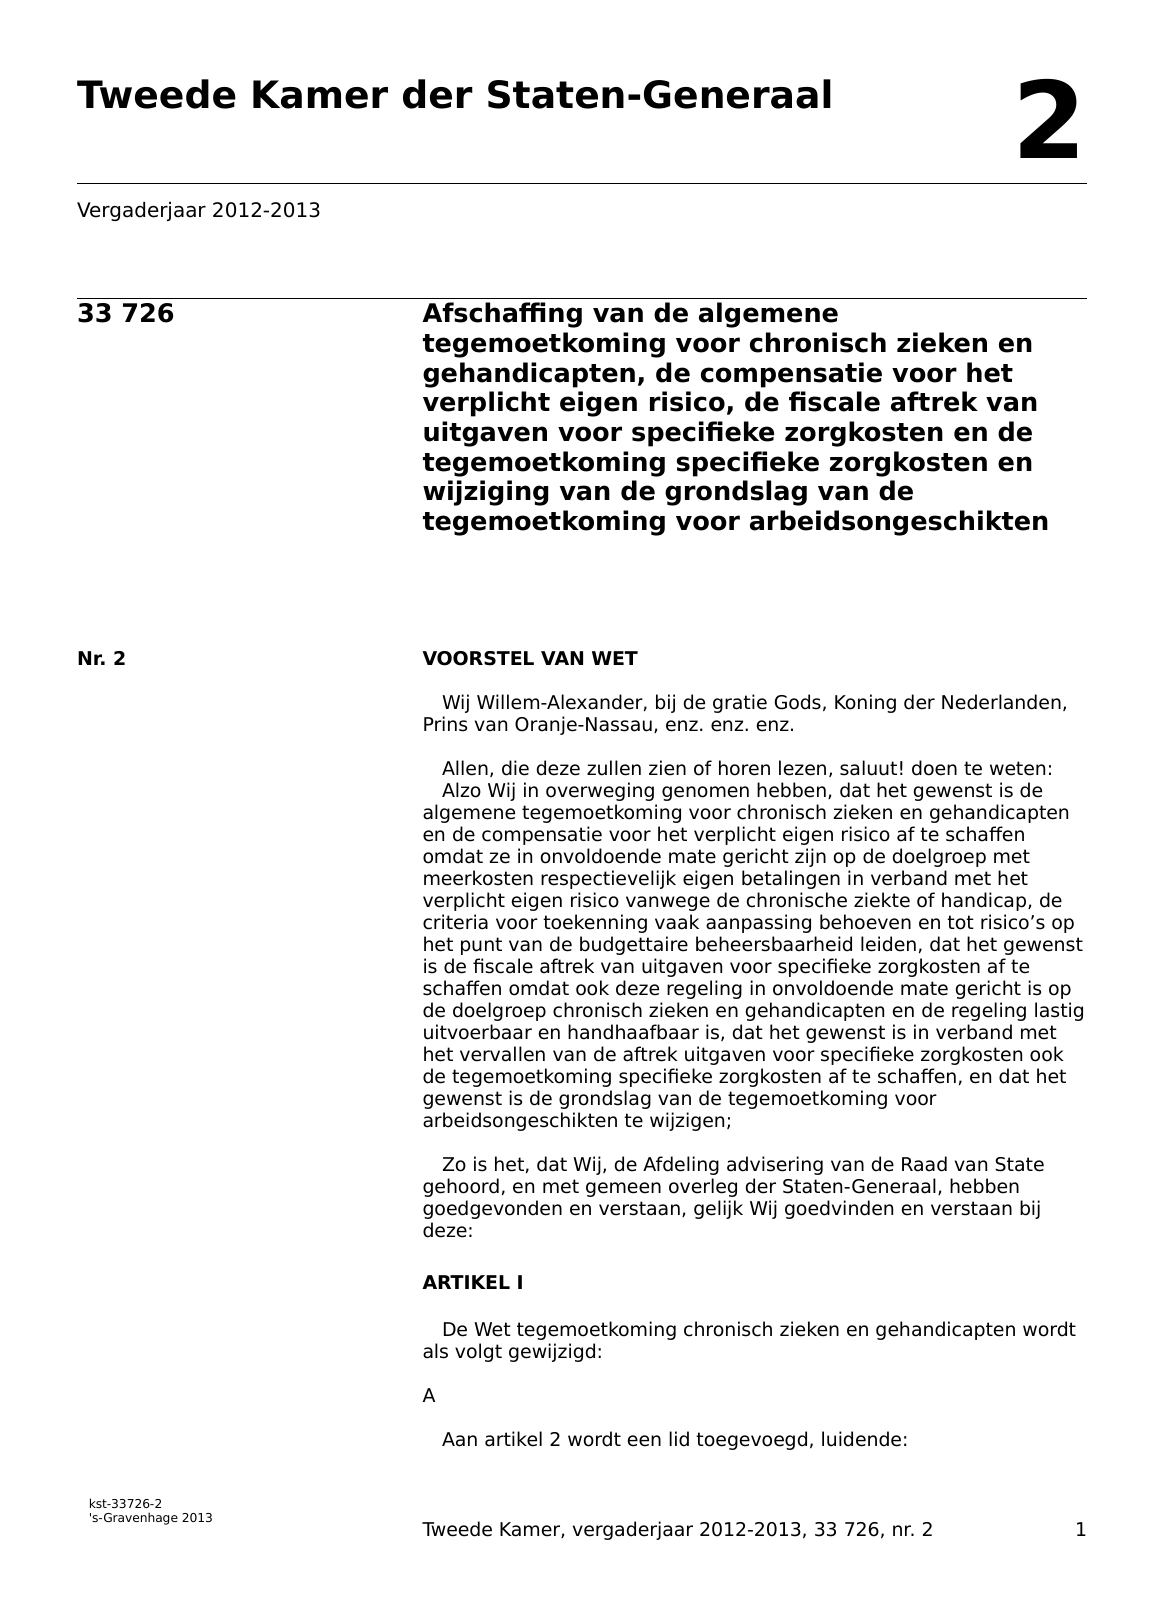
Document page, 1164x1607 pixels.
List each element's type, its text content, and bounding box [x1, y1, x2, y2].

text kst-33726-2 [88, 1497, 323, 1511]
subtitle ARTIKEL I [422, 1272, 1087, 1293]
text Alzo Wij in overweging genomen hebben, dat het gewenst is de algemene tegemoetkoming voor chronisch zieken en gehandicapten en de compensatie voor het verplicht eigen risico af te schaffen omdat ze in onvoldoende mate gericht zijn op de doelgroep met meerkosten respectievelijk eigen betalingen in verband met het verplicht eigen risico vanwege de chronische ziekte of handicap, de criteria voor toekenning vaak aanpassing behoeven en tot risico’s op het punt van de budgettaire beheersbaarheid leiden, dat het gewenst is de fiscale aftrek van uitgaven voor specifieke zorgkosten af te schaffen omdat ook deze regeling in onvoldoende mate gericht is op de doelgroep chronisch zieken en gehandicapten en de regeling lastig uitvoerbaar en handhaafbaar is, dat het gewenst is in verband met het vervallen van de aftrek uitgaven voor specifieke zorgkosten ook de tegemoetkoming specifieke zorgkosten af te schaffen, en dat het gewenst is de grondslag van de tegemoetkoming voor arbeidsongeschikten te wijzigen; [422, 780, 1087, 1131]
subtitle Nr. 2 VOORSTEL VAN WET [77, 647, 1087, 669]
text 's-Gravenhage 2013 [88, 1511, 323, 1525]
text De Wet tegemoetkoming chronisch zieken en gehandicapten wordt als volgt gewijzigd: [422, 1318, 1087, 1362]
text Wij Willem-Alexander, bij de gratie Gods, Koning der Nederlanden, Prins van Oranje-Nassau, enz. enz. enz. [422, 692, 1087, 736]
table_header Tweede Kamer der Staten-Generaal [77, 59, 886, 183]
text Aan artikel 2 wordt een lid toegevoegd, luidende: [422, 1429, 1087, 1451]
text A [422, 1385, 1087, 1407]
table_cell Vergaderjaar 2012-2013 [77, 184, 1087, 298]
table_header 2 [886, 59, 1087, 183]
text Allen, die deze zullen zien of horen lezen, saluut! doen te weten: [422, 758, 1087, 780]
subtitle 33 726 Afschaffing van de algemene tegemoetkoming voor chronisch zieken en gehandicapten, de compensatie voor het verplicht eigen risico, de fiscale aftrek van uitgaven voor specifieke zorgkosten en de tegemoetkoming specifieke zorgkosten en wijziging van de grondslag van de tegemoetkoming voor arbeidsongeschikten [77, 299, 1087, 536]
text Zo is het, dat Wij, de Afdeling advisering van de Raad van State gehoord, en met gemeen overleg der Staten-Generaal, hebben goedgevonden en verstaan, gelijk Wij goedvinden en verstaan bij deze: [422, 1154, 1087, 1242]
